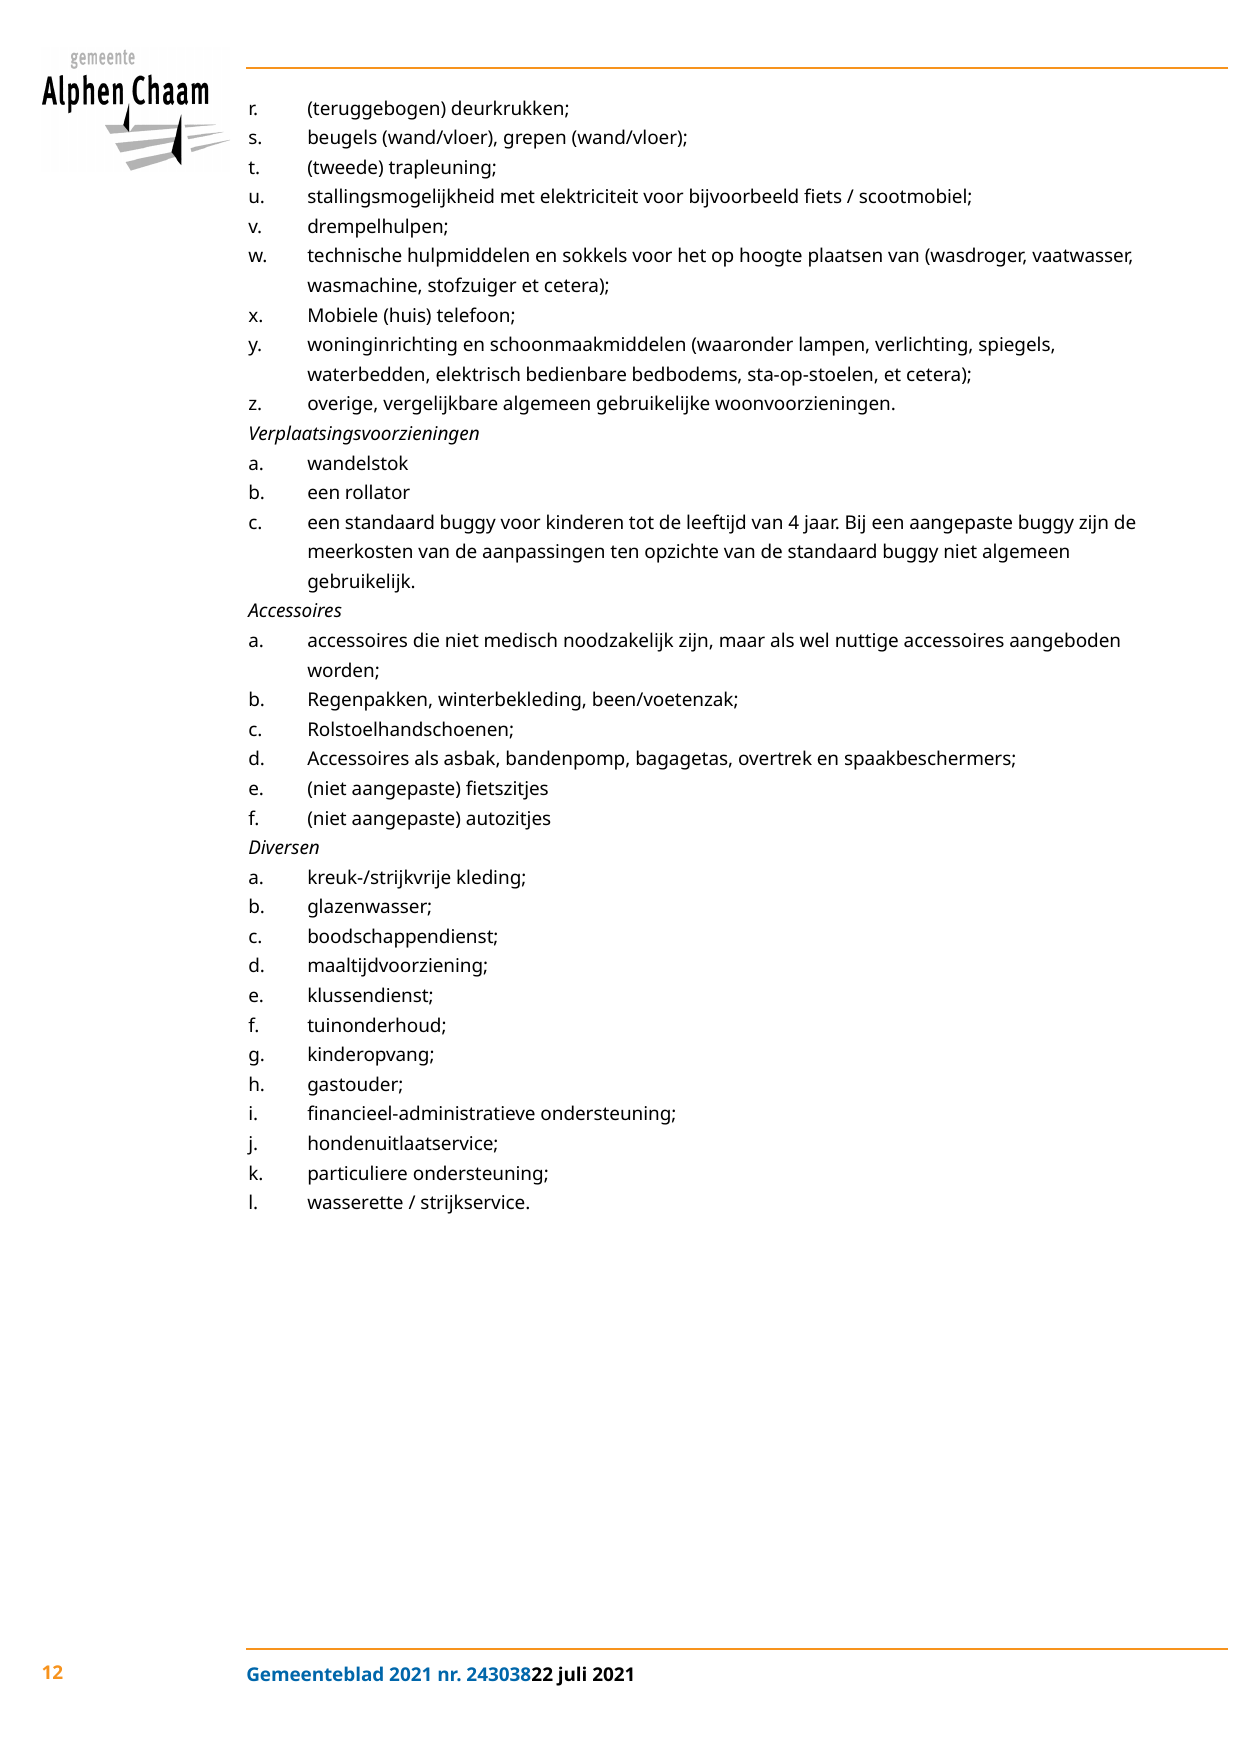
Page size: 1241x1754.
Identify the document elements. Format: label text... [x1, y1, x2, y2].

list overige, vergelijkbare algemeen gebruikelijke woonvoorzieningen. [248, 391, 1152, 416]
list (tweede) trapleuning; [248, 154, 1152, 180]
list financieel-administratieve ondersteuning; [248, 1101, 1152, 1126]
list accessoires die niet medisch noodzakelijk zijn, maar als wel nuttige accessoires aangeboden worden; [248, 627, 1152, 683]
list woninginrichting en schoonmaakmiddelen (waaronder lampen, verlichting, spiegels, waterbedden, elektrisch bedienbare bedbodems, sta-op-stoelen, et cetera); [248, 331, 1152, 387]
list glazenwasser; [248, 893, 1152, 919]
list een rollator [248, 479, 1152, 505]
list beugels (wand/vloer), grepen (wand/vloer); [248, 124, 1152, 150]
list gastouder; [248, 1071, 1152, 1097]
text Diversen [248, 834, 1152, 860]
list (niet aangepaste) fietszitjes [248, 775, 1152, 801]
list particuliere ondersteuning; [248, 1160, 1152, 1186]
list technische hulpmiddelen en sokkels voor het op hoogte plaatsen van (wasdroger, vaatwasser, wasmachine, stofzuiger et cetera); [248, 243, 1152, 298]
text Verplaatsingsvoorzieningen [248, 420, 1152, 446]
list een standaard buggy voor kinderen tot de leeftijd van 4 jaar. Bij een aangepaste buggy zijn de meerkosten van de aanpassingen ten opzichte van de standaard buggy niet algemeen gebruikelijk. [248, 509, 1152, 594]
list maaltijdvoorziening; [248, 953, 1152, 978]
list hondenuitlaatservice; [248, 1130, 1152, 1156]
list wasserette / strijkservice. [248, 1189, 1152, 1215]
list drempelhulpen; [248, 213, 1152, 239]
list (teruggebogen) deurkrukken; [248, 95, 1152, 121]
list (niet aangepaste) autozitjes [248, 805, 1152, 831]
list Regenpakken, winterbekleding, been/voetenzak; [248, 686, 1152, 712]
list Rolstoelhandschoenen; [248, 716, 1152, 742]
list Mobiele (huis) telefoon; [248, 302, 1152, 328]
picture [41, 47, 231, 172]
list Accessoires als asbak, bandenpomp, bagagetas, overtrek en spaakbeschermers; [248, 746, 1152, 771]
list stallingsmogelijkheid met elektriciteit voor bijvoorbeeld fiets / scootmobiel; [248, 183, 1152, 209]
list wandelstok [248, 450, 1152, 476]
list boodschappendienst; [248, 923, 1152, 949]
text Accessoires [248, 598, 1152, 623]
list kinderopvang; [248, 1041, 1152, 1067]
list tuinonderhoud; [248, 1012, 1152, 1038]
list klussendienst; [248, 982, 1152, 1008]
list kreuk-/strijkvrije kleding; [248, 864, 1152, 890]
